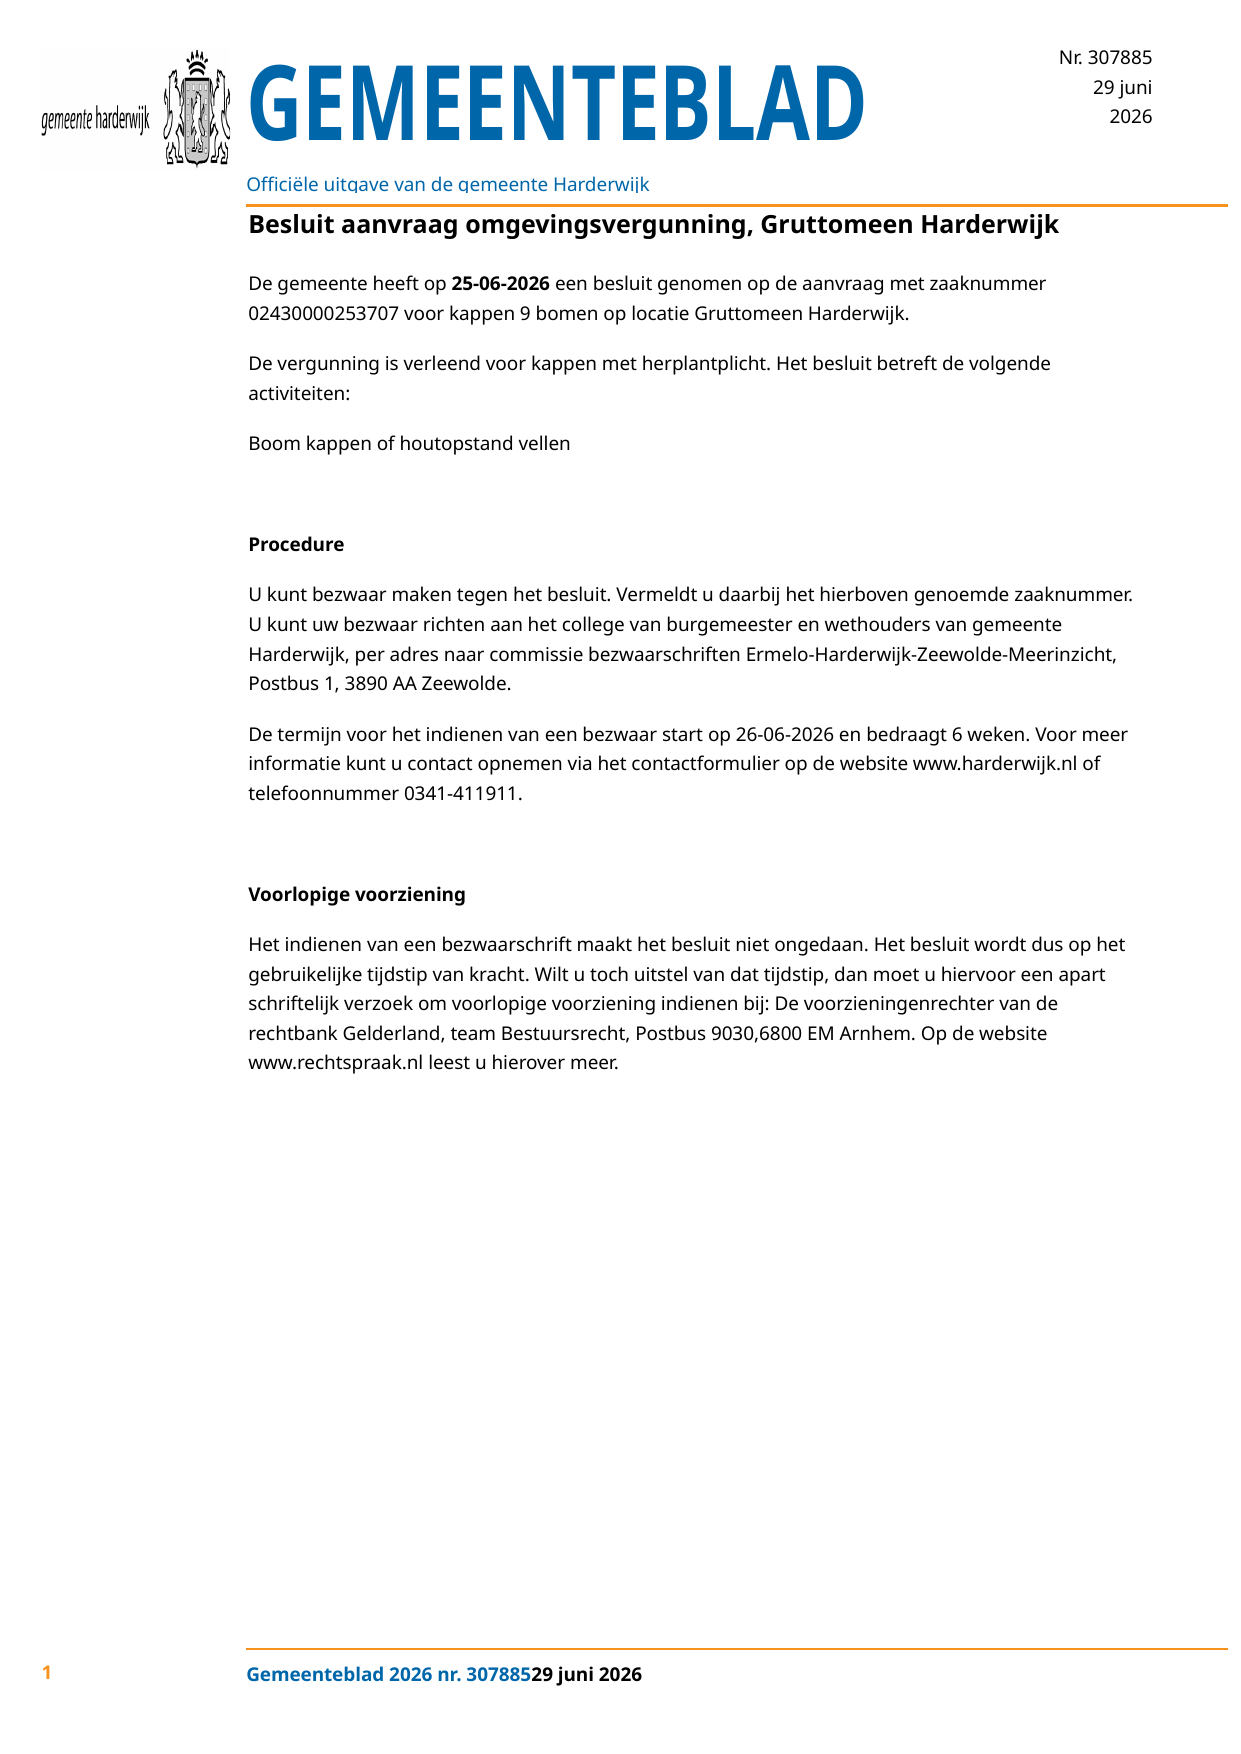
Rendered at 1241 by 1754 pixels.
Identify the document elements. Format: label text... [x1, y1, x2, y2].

text De gemeente heeft op 25-06-2026 een besluit genomen op de aanvraag met zaaknummer 02430000253707 voor kappen 9 bomen op locatie Gruttomeen Harderwijk. [248, 270, 1152, 326]
text Procedure [248, 531, 1152, 557]
text Het indienen van een bezwaarschrift maakt het besluit niet ongedaan. Het besluit wordt dus op het gebruikelijke tijdstip van kracht. Wilt u toch uitstel van dat tijdstip, dan moet u hiervoor een apart schriftelijk verzoek om voorlopige voorziening indienen bij: De voorzieningenrechter van de rechtbank Gelderland, team Bestuursrecht, Postbus 9030,6800 EM Arnhem. Op de website www.rechtspraak.nl leest u hierover meer. [248, 931, 1152, 1075]
text De vergunning is verleend voor kappen met herplantplicht. Het besluit betreft de volgende activiteiten: [248, 350, 1152, 406]
text Voorlopige voorziening [248, 881, 1152, 906]
picture [41, 47, 231, 172]
text U kunt bezwaar maken tegen het besluit. Vermeldt u daarbij het hierboven genoemde zaaknummer. U kunt uw bezwaar richten aan het college van burgemeester en wethouders van gemeente Harderwijk, per adres naar commissie bezwaarschriften Ermelo-Harderwijk-Zeewolde-Meerinzicht, Postbus 1, 3890 AA Zeewolde. [248, 582, 1152, 696]
text De termijn voor het indienen van een bezwaar start op 26-06-2026 en bedraagt 6 weken. Voor meer informatie kunt u contact opnemen via het contactformulier op de website www.harderwijk.nl of telefoonnummer 0341-411911. [248, 721, 1152, 806]
text Boom kappen of houtopstand vellen [248, 430, 1152, 456]
text Besluit aanvraag omgevingsvergunning, Gruttomeen Harderwijk [248, 207, 1152, 241]
